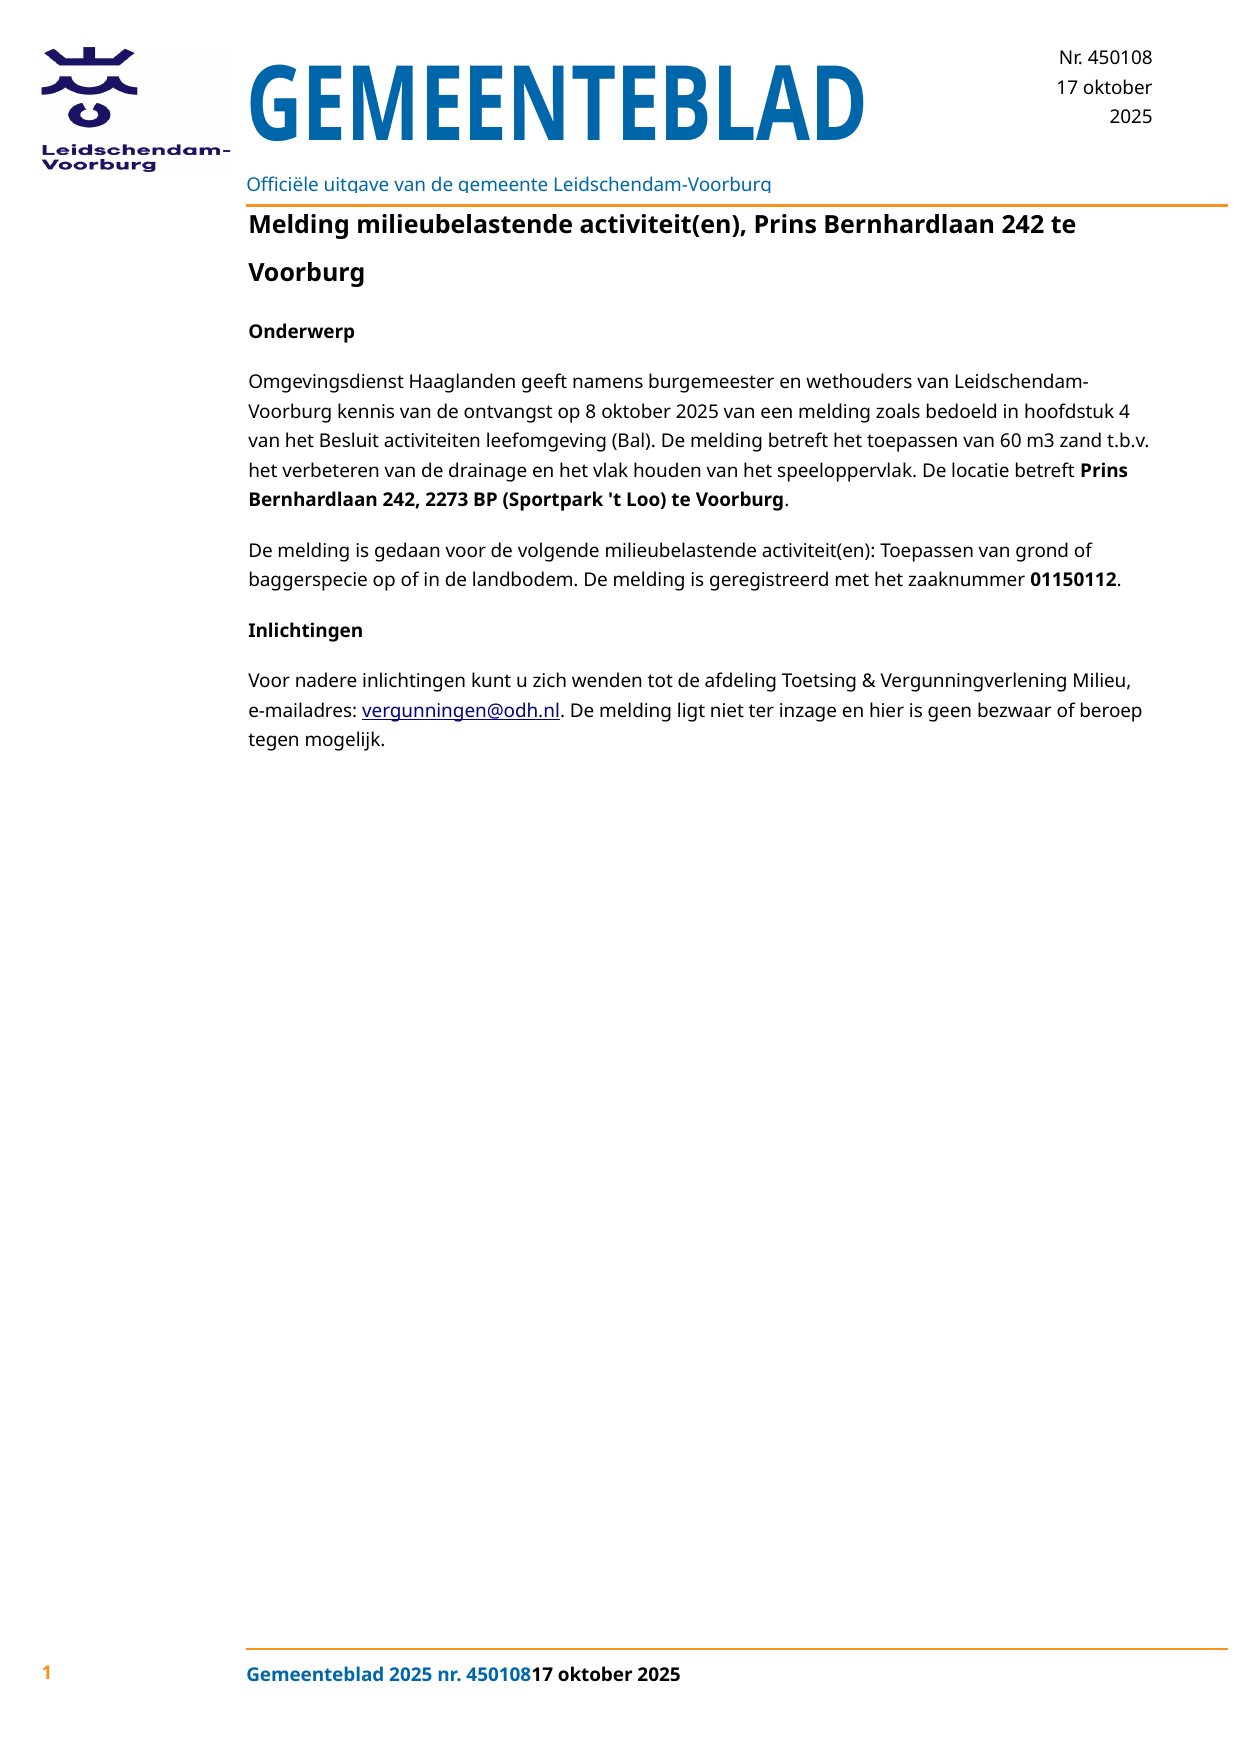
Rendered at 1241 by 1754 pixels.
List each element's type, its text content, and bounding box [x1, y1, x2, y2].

text Melding milieubelastende activiteit(en), Prins Bernhardlaan 242 te Voorburg [248, 207, 1152, 288]
text Onderwerp [248, 318, 1152, 344]
text Omgevingsdienst Haaglanden geeft namens burgemeester en wethouders van Leidschendam-Voorburg kennis van de ontvangst op 8 oktober 2025 van een melding zoals bedoeld in hoofdstuk 4 van het Besluit activiteiten leefomgeving (Bal). De melding betreft het toepassen van 60 m3 zand t.b.v. het verbeteren van de drainage en het vlak houden van het speeloppervlak. De locatie betreft Prins Bernhardlaan 242, 2273 BP (Sportpark 't Loo) te Voorburg. [248, 368, 1152, 512]
text Inlichtingen [248, 617, 1152, 643]
text Voor nadere inlichtingen kunt u zich wenden tot de afdeling Toetsing & Vergunningverlening Milieu, e-mailadres: vergunningen@odh.nl. De melding ligt niet ter inzage en hier is geen bezwaar of beroep tegen mogelijk. [248, 667, 1152, 752]
picture [41, 47, 231, 172]
text De melding is gedaan voor de volgende milieubelastende activiteit(en): Toepassen van grond of baggerspecie op of in de landbodem. De melding is geregistreerd met het zaaknummer 01150112. [248, 537, 1152, 592]
